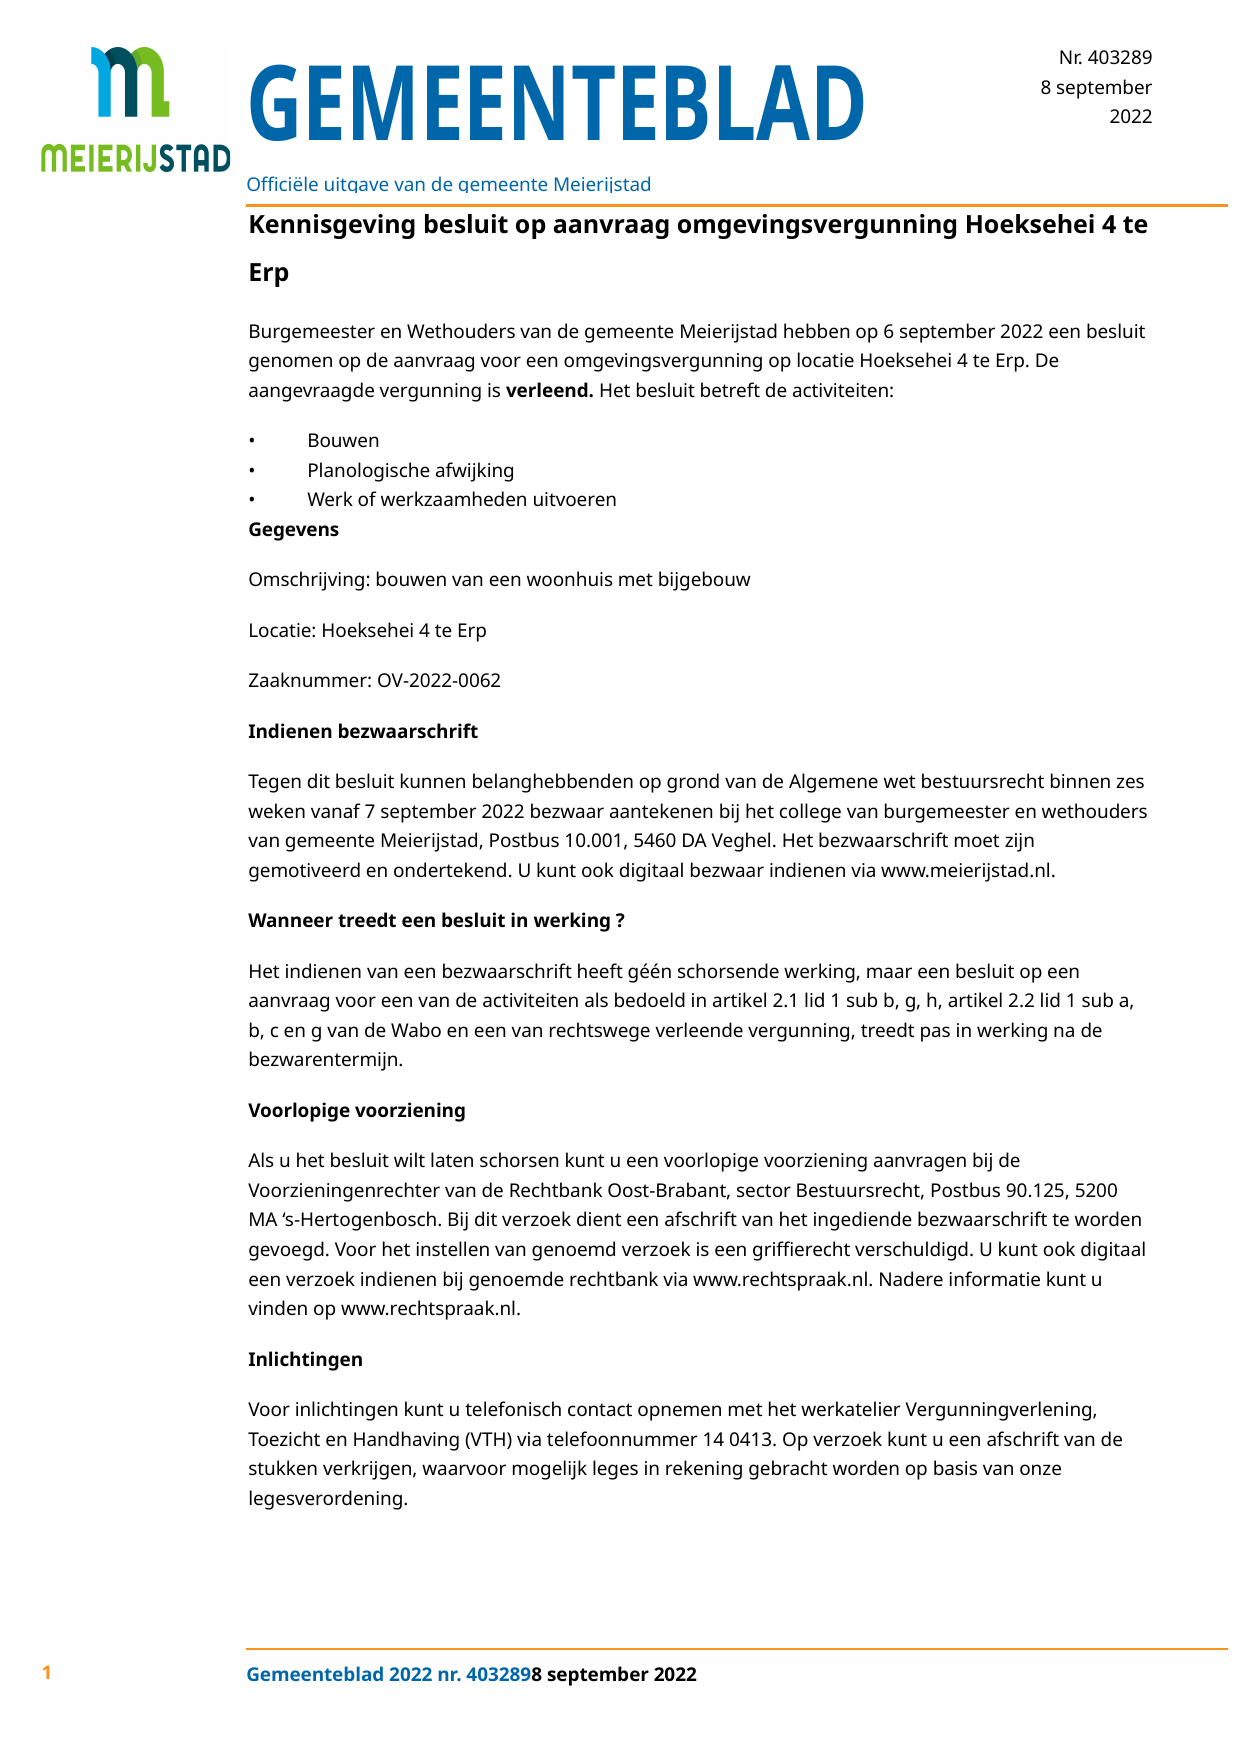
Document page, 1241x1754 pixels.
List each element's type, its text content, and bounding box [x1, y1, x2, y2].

text Omschrijving: bouwen van een woonhuis met bijgebouw [248, 567, 1152, 592]
text Inlichtingen [248, 1346, 1152, 1372]
text Voor inlichtingen kunt u telefonisch contact opnemen met het werkatelier Vergunningverlening, Toezicht en Handhaving (VTH) via telefoonnummer 14 0413. Op verzoek kunt u een afschrift van de stukken verkrijgen, waarvoor mogelijk leges in rekening gebracht worden op basis van onze legesverordening. [248, 1396, 1152, 1511]
text Locatie: Hoeksehei 4 te Erp [248, 617, 1152, 643]
text Zaaknummer: OV-2022-0062 [248, 667, 1152, 693]
text Burgemeester en Wethouders van de gemeente Meierijstad hebben op 6 september 2022 een besluit genomen op de aanvraag voor een omgevingsvergunning op locatie Hoeksehei 4 te Erp. De aangevraagde vergunning is verleend. Het besluit betreft de activiteiten: [248, 318, 1152, 403]
list Bouwen [248, 427, 1152, 453]
text Gegevens [248, 516, 1152, 542]
text Het indienen van een bezwaarschrift heeft géén schorsende werking, maar een besluit op een aanvraag voor een van de activiteiten als bedoeld in artikel 2.1 lid 1 sub b, g, h, artikel 2.2 lid 1 sub a, b, c en g van de Wabo en een van rechtswege verleende vergunning, treedt pas in werking na de bezwarentermijn. [248, 958, 1152, 1072]
list Planologische afwijking [248, 457, 1152, 483]
text Voorlopige voorziening [248, 1097, 1152, 1123]
text Kennisgeving besluit op aanvraag omgevingsvergunning Hoeksehei 4 te Erp [248, 207, 1152, 288]
text Tegen dit besluit kunnen belanghebbenden op grond van de Algemene wet bestuursrecht binnen zes weken vanaf 7 september 2022 bezwaar aantekenen bij het college van burgemeester en wethouders van gemeente Meierijstad, Postbus 10.001, 5460 DA Veghel. Het bezwaarschrift moet zijn gemotiveerd en ondertekend. U kunt ook digitaal bezwaar indienen via www.meierijstad.nl. [248, 768, 1152, 883]
text Als u het besluit wilt laten schorsen kunt u een voorlopige voorziening aanvragen bij de Voorzieningenrechter van de Rechtbank Oost-Brabant, sector Bestuursrecht, Postbus 90.125, 5200 MA ‘s-Hertogenbosch. Bij dit verzoek dient een afschrift van het ingediende bezwaarschrift te worden gevoegd. Voor het instellen van genoemd verzoek is een griffierecht verschuldigd. U kunt ook digitaal een verzoek indienen bij genoemde rechtbank via www.rechtspraak.nl. Nadere informatie kunt u vinden op www.rechtspraak.nl. [248, 1147, 1152, 1321]
text Wanneer treedt een besluit in werking ? [248, 907, 1152, 933]
picture [41, 47, 231, 172]
text Indienen bezwaarschrift [248, 718, 1152, 744]
list Werk of werkzaamheden uitvoeren [248, 487, 1152, 512]
